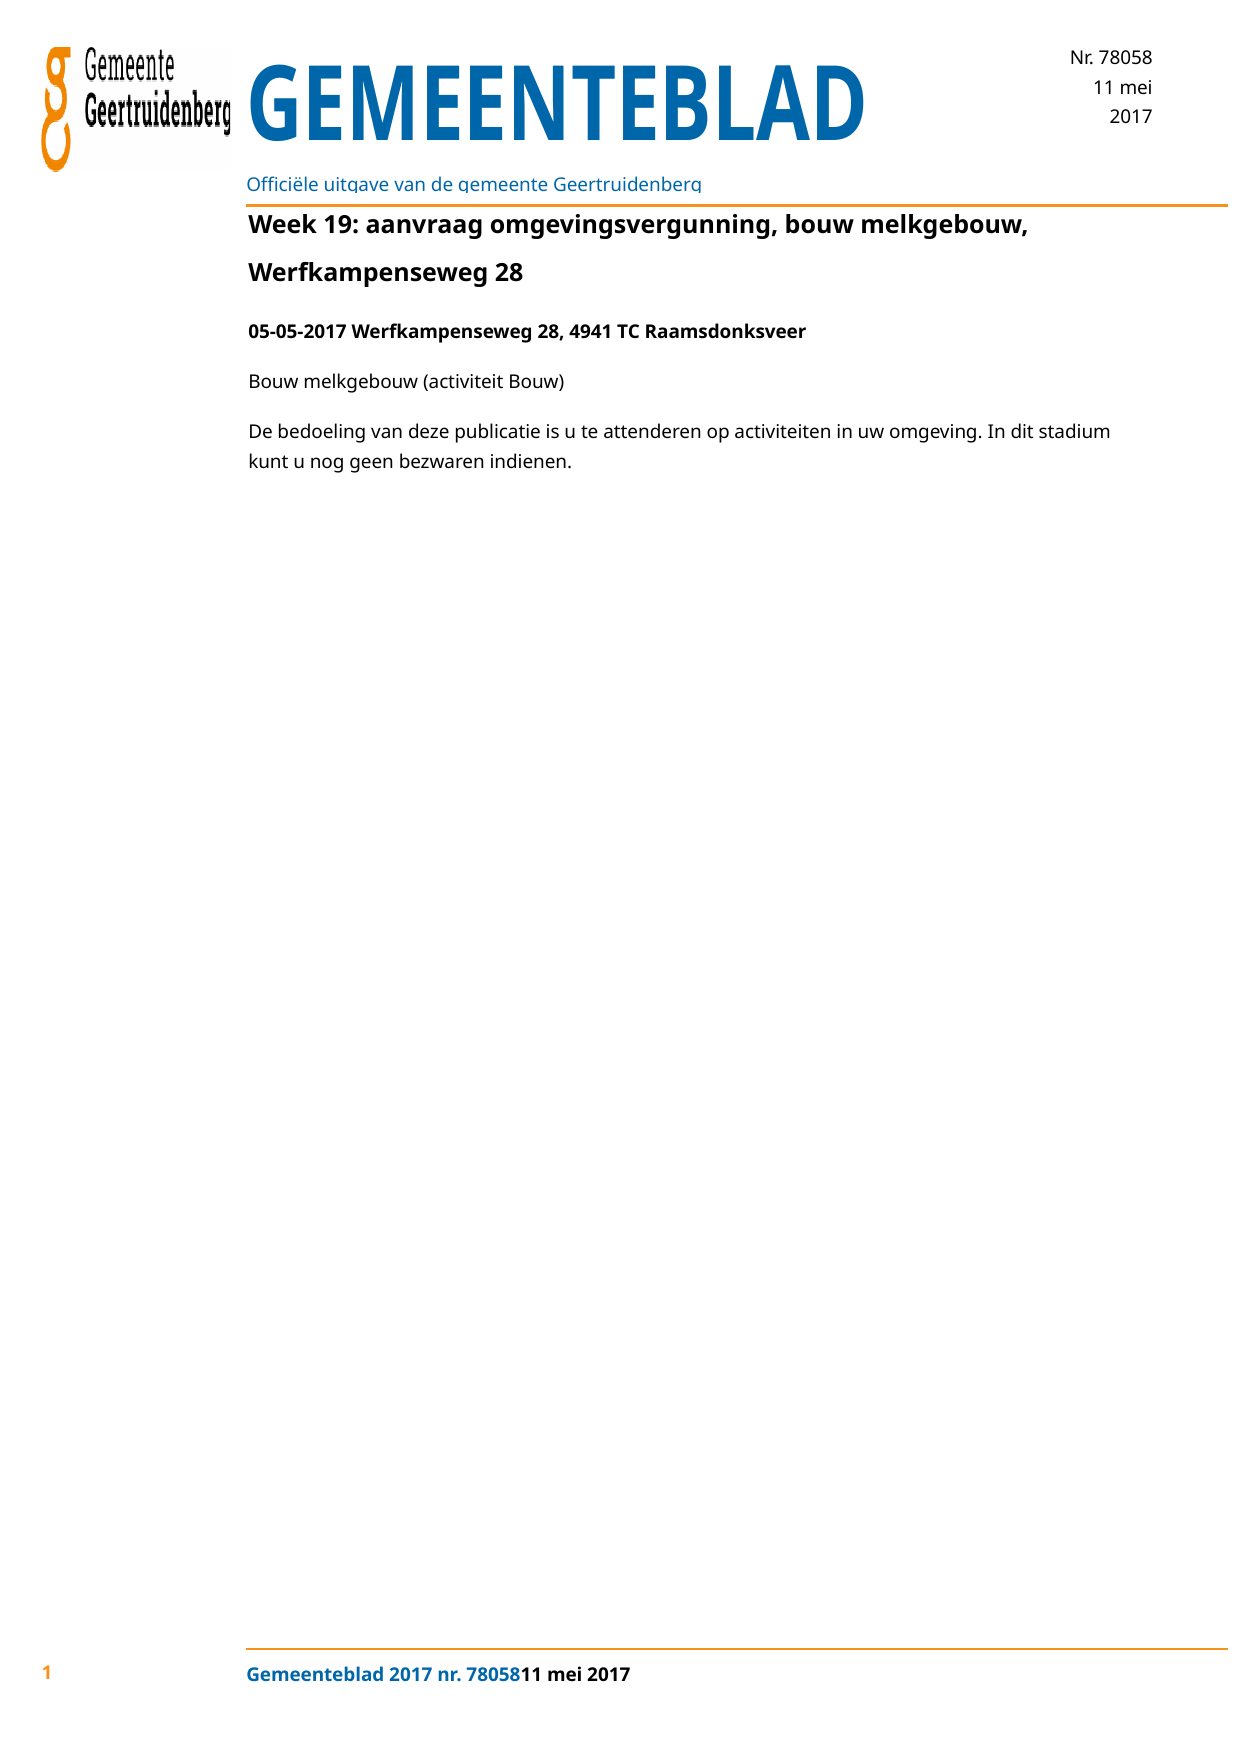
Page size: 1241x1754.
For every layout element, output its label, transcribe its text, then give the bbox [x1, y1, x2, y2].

picture [41, 47, 231, 172]
text Week 19: aanvraag omgevingsvergunning, bouw melkgebouw, Werfkampenseweg 28 [248, 207, 1152, 288]
text 05-05-2017 Werfkampenseweg 28, 4941 TC Raamsdonksveer [248, 318, 1152, 344]
text De bedoeling van deze publicatie is u te attenderen op activiteiten in uw omgeving. In dit stadium kunt u nog geen bezwaren indienen. [248, 419, 1152, 474]
text Bouw melkgebouw (activiteit Bouw) [248, 368, 1152, 394]
